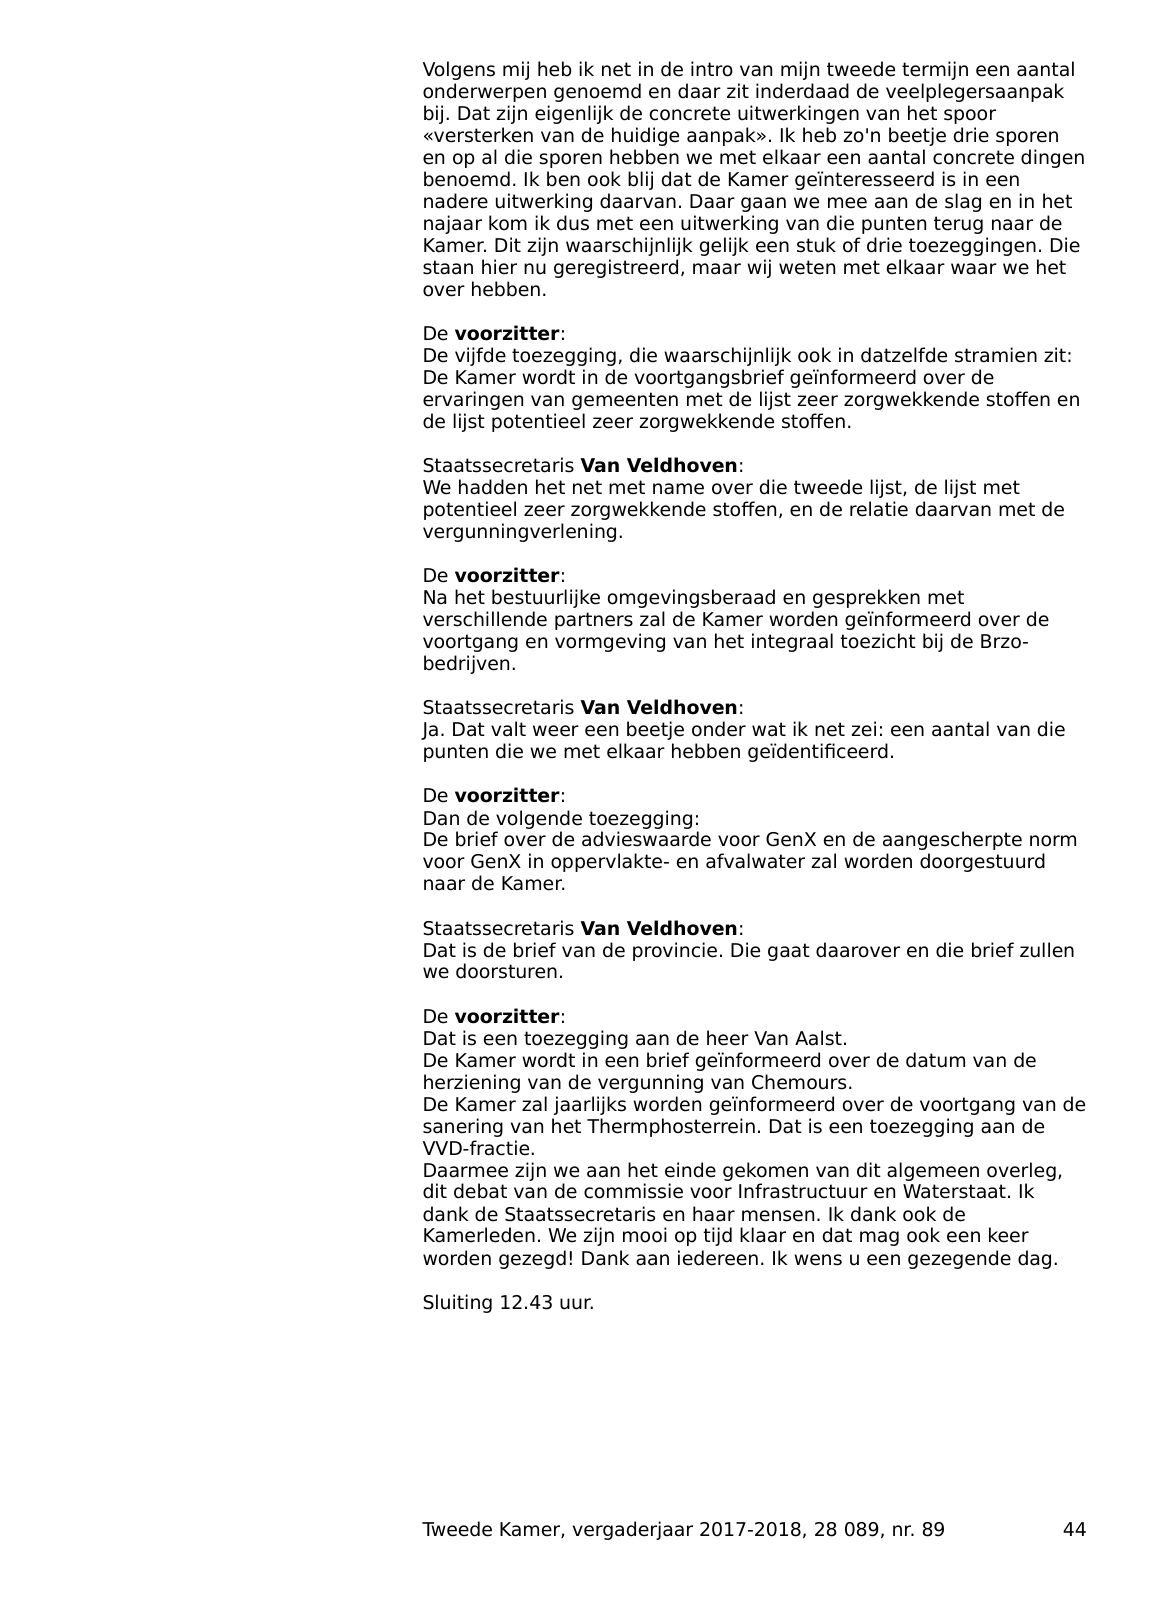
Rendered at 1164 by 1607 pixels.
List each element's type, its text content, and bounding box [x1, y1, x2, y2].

text De Kamer wordt in een brief geïnformeerd over de datum van de herziening van de vergunning van Chemours. [422, 1049, 1087, 1093]
text De voorzitter: [422, 565, 1087, 587]
text Daarmee zijn we aan het einde gekomen van dit algemeen overleg, dit debat van de commissie voor Infrastructuur en Waterstaat. Ik dank de Staatssecretaris en haar mensen. Ik dank ook de Kamerleden. We zijn mooi op tijd klaar en dat mag ook een keer worden gezegd! Dank aan iedereen. Ik wens u een gezegende dag. [422, 1159, 1087, 1269]
text Staatssecretaris Van Veldhoven: [422, 697, 1087, 719]
text Dat is de brief van de provincie. Die gaat daarover en die brief zullen we doorsturen. [422, 939, 1087, 983]
text Staatssecretaris Van Veldhoven: [422, 455, 1087, 477]
text De voorzitter: [422, 785, 1087, 807]
text De Kamer zal jaarlijks worden geïnformeerd over de voortgang van de sanering van het Thermphosterrein. Dat is een toezegging aan de VVD-fractie. [422, 1093, 1087, 1159]
text Ja. Dat valt weer een beetje onder wat ik net zei: een aantal van die punten die we met elkaar hebben geïdentificeerd. [422, 719, 1087, 763]
text De vijfde toezegging, die waarschijnlijk ook in datzelfde stramien zit: [422, 345, 1087, 367]
text Na het bestuurlijke omgevingsberaad en gesprekken met verschillende partners zal de Kamer worden geïnformeerd over de voortgang en vormgeving van het integraal toezicht bij de Brzo-bedrijven. [422, 587, 1087, 675]
text De voorzitter: [422, 323, 1087, 345]
text De Kamer wordt in de voortgangsbrief geïnformeerd over de ervaringen van gemeenten met de lijst zeer zorgwekkende stoffen en de lijst potentieel zeer zorgwekkende stoffen. [422, 367, 1087, 433]
text We hadden het net met name over die tweede lijst, de lijst met potentieel zeer zorgwekkende stoffen, en de relatie daarvan met de vergunningverlening. [422, 477, 1087, 543]
text Dat is een toezegging aan de heer Van Aalst. [422, 1028, 1087, 1049]
text De voorzitter: [422, 1006, 1087, 1028]
text De brief over de advieswaarde voor GenX en de aangescherpte norm voor GenX in oppervlakte- en afvalwater zal worden doorgestuurd naar de Kamer. [422, 829, 1087, 895]
text Staatssecretaris Van Veldhoven: [422, 917, 1087, 939]
text Volgens mij heb ik net in de intro van mijn tweede termijn een aantal onderwerpen genoemd en daar zit inderdaad de veelplegersaanpak bij. Dat zijn eigenlijk de concrete uitwerkingen van het spoor «versterken van de huidige aanpak». Ik heb zo'n beetje drie sporen en op al die sporen hebben we met elkaar een aantal concrete dingen benoemd. Ik ben ook blij dat de Kamer geïnteresseerd is in een nadere uitwerking daarvan. Daar gaan we mee aan de slag en in het najaar kom ik dus met een uitwerking van die punten terug naar de Kamer. Dit zijn waarschijnlijk gelijk een stuk of drie toezeggingen. Die staan hier nu geregistreerd, maar wij weten met elkaar waar we het over hebben. [422, 59, 1087, 301]
text Dan de volgende toezegging: [422, 807, 1087, 829]
text Sluiting 12.43 uur. [422, 1292, 1087, 1313]
